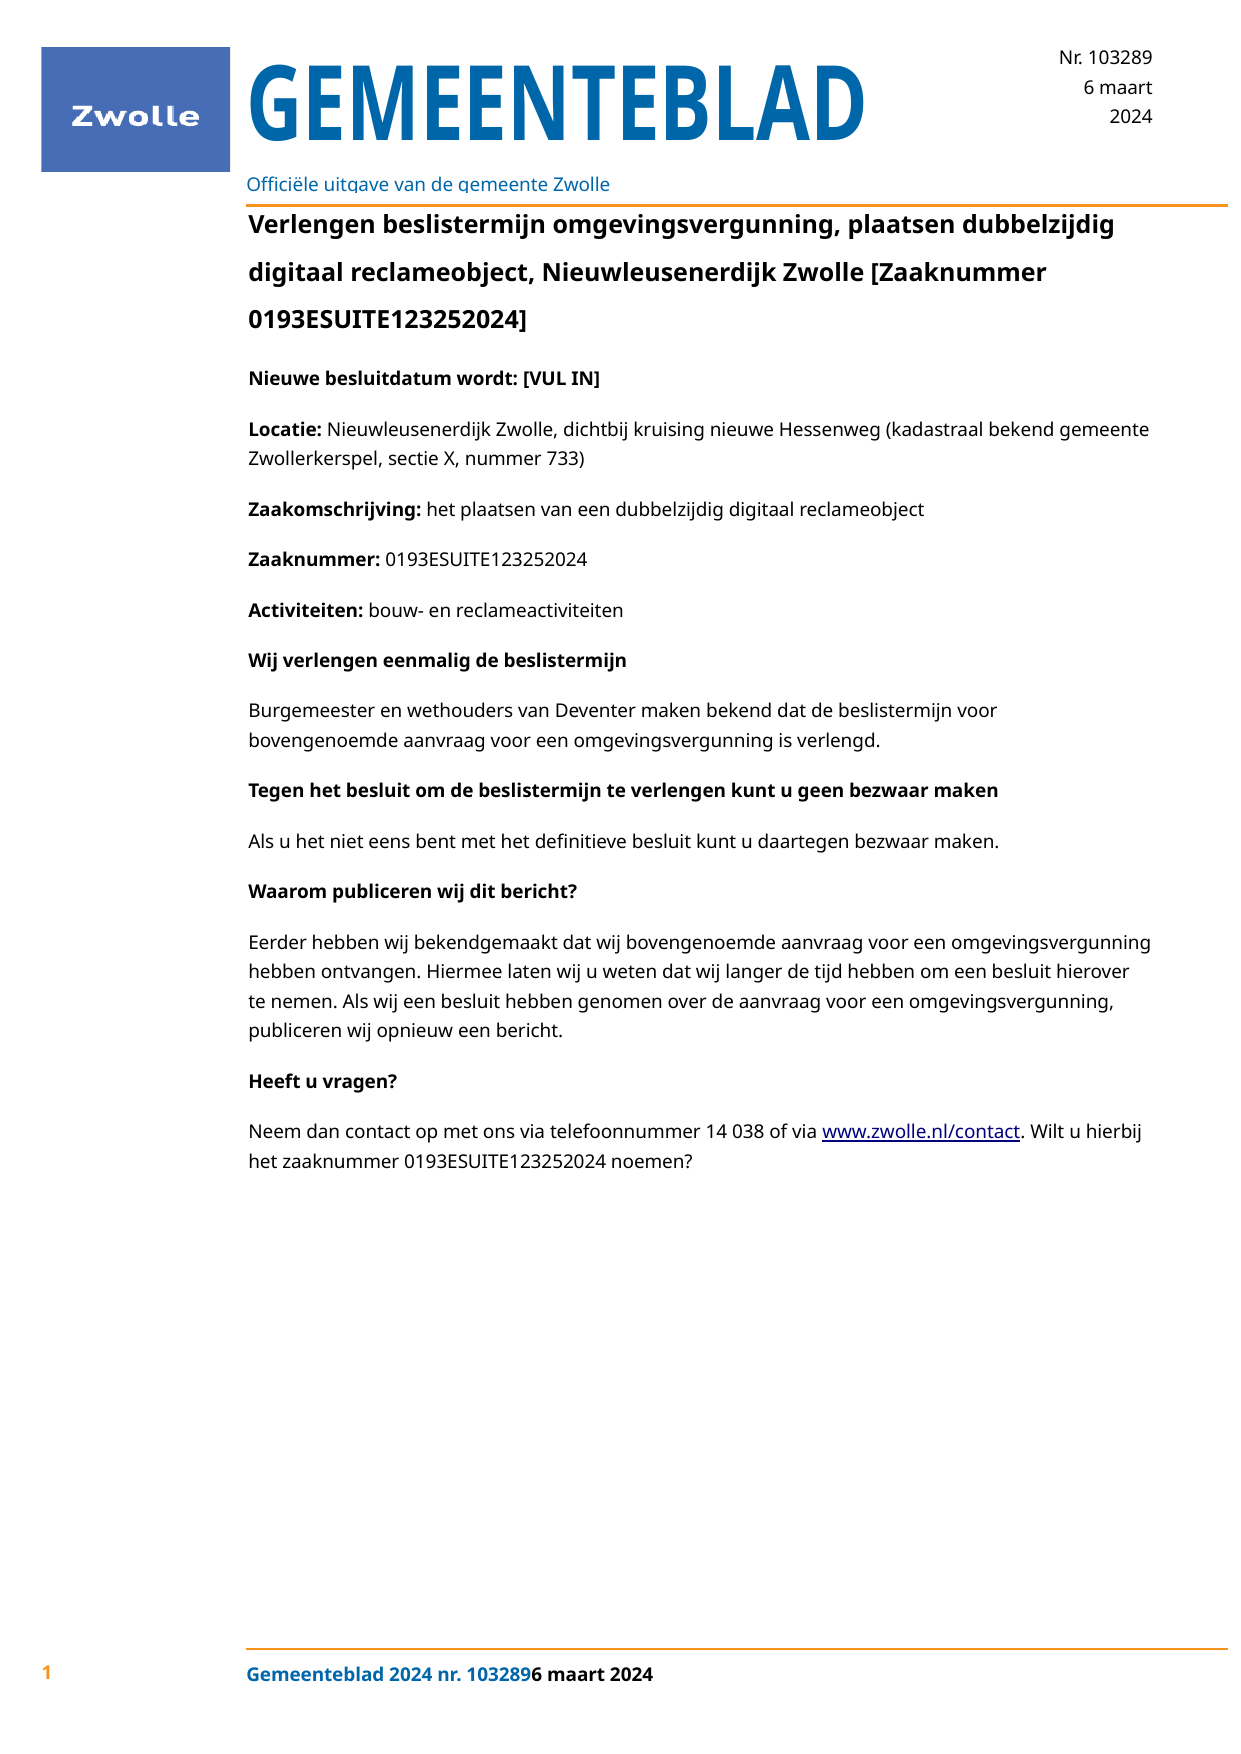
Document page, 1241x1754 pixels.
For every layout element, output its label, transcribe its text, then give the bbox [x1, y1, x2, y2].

text Waarom publiceren wij dit bericht? [248, 878, 1152, 904]
picture [41, 47, 231, 172]
text Tegen het besluit om de beslistermijn te verlengen kunt u geen bezwaar maken [248, 778, 1152, 803]
text Heeft u vragen? [248, 1068, 1152, 1094]
text Zaakomschrijving: het plaatsen van een dubbelzijdig digitaal reclameobject [248, 496, 1152, 522]
text Als u het niet eens bent met het definitieve besluit kunt u daartegen bezwaar maken. [248, 828, 1152, 854]
text Activiteiten: bouw- en reclameactiviteiten [248, 597, 1152, 622]
text Verlengen beslistermijn omgevingsvergunning, plaatsen dubbelzijdig digitaal reclameobject, Nieuwleusenerdijk Zwolle [Zaaknummer 0193ESUITE123252024] [248, 207, 1152, 336]
text Nieuwe besluitdatum wordt: [VUL IN] [248, 366, 1152, 391]
text Neem dan contact op met ons via telefoonnummer 14 038 of via www.zwolle.nl/contact. Wilt u hierbij het zaaknummer 0193ESUITE123252024 noemen? [248, 1118, 1152, 1174]
text Eerder hebben wij bekendgemaakt dat wij bovengenoemde aanvraag voor een omgevingsvergunning hebben ontvangen. Hiermee laten wij u weten dat wij langer de tijd hebben om een besluit hierover te nemen. Als wij een besluit hebben genomen over de aanvraag voor een omgevingsvergunning, publiceren wij opnieuw een bericht. [248, 929, 1152, 1043]
text Burgemeester en wethouders van Deventer maken bekend dat de beslistermijn voor bovengenoemde aanvraag voor een omgevingsvergunning is verlengd. [248, 698, 1152, 753]
text Wij verlengen eenmalig de beslistermijn [248, 647, 1152, 673]
text Zaaknummer: 0193ESUITE123252024 [248, 546, 1152, 572]
text Locatie: Nieuwleusenerdijk Zwolle, dichtbij kruising nieuwe Hessenweg (kadastraal bekend gemeente Zwollerkerspel, sectie X, nummer 733) [248, 416, 1152, 471]
